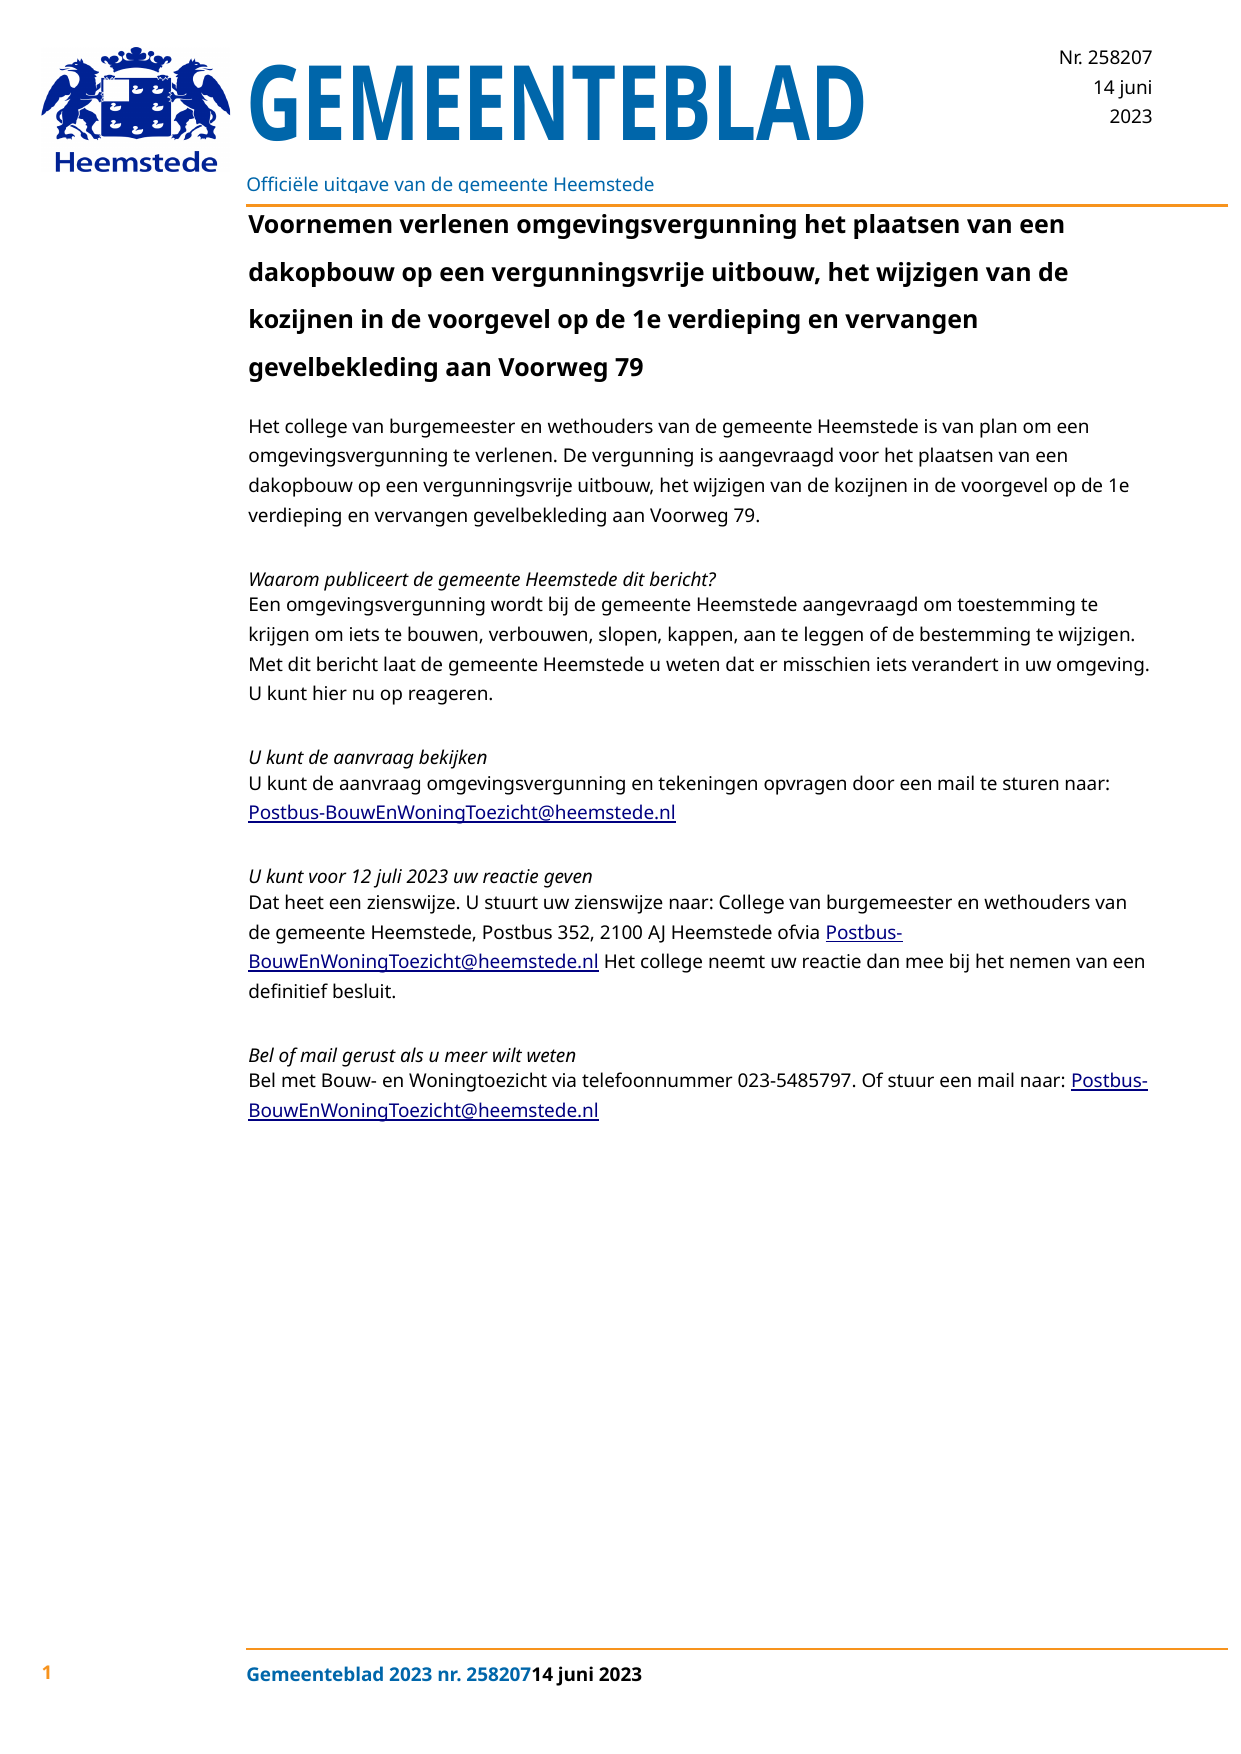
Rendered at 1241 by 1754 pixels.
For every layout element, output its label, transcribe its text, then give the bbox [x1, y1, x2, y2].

text U kunt de aanvraag bekijken [248, 744, 1152, 770]
text Een omgevingsvergunning wordt bij de gemeente Heemstede aangevraagd om toestemming te krijgen om iets te bouwen, verbouwen, slopen, kappen, aan te leggen of de bestemming te wijzigen. Met dit bericht laat de gemeente Heemstede u weten dat er misschien iets verandert in uw omgeving. U kunt hier nu op reageren. [248, 592, 1152, 706]
text Bel met Bouw- en Woningtoezicht via telefoonnummer 023-5485797. Of stuur een mail naar: Postbus-BouwEnWoningToezicht@heemstede.nl [248, 1068, 1152, 1123]
text U kunt voor 12 juli 2023 uw reactie geven [248, 863, 1152, 889]
text Het college van burgemeester en wethouders van de gemeente Heemstede is van plan om een omgevingsvergunning te verlenen. De vergunning is aangevraagd voor het plaatsen van een dakopbouw op een vergunningsvrije uitbouw, het wijzigen van de kozijnen in de voorgevel op de 1e verdieping en vervangen gevelbekleding aan Voorweg 79. [248, 413, 1152, 528]
text Waarom publiceert de gemeente Heemstede dit bericht? [248, 566, 1152, 592]
text Voornemen verlenen omgevingsvergunning het plaatsen van een dakopbouw op een vergunningsvrije uitbouw, het wijzigen van de kozijnen in de voorgevel op de 1e verdieping en vervangen gevelbekleding aan Voorweg 79 [248, 207, 1152, 384]
text U kunt de aanvraag omgevingsvergunning en tekeningen opvragen door een mail te sturen naar: Postbus-BouwEnWoningToezicht@heemstede.nl [248, 770, 1152, 825]
text Bel of mail gerust als u meer wilt weten [248, 1042, 1152, 1068]
text Dat heet een zienswijze. U stuurt uw zienswijze naar: College van burgemeester en wethouders van de gemeente Heemstede, Postbus 352, 2100 AJ Heemstede ofvia Postbus-BouwEnWoningToezicht@heemstede.nl Het college neemt uw reactie dan mee bij het nemen van een definitief besluit. [248, 889, 1152, 1004]
picture [41, 47, 231, 172]
